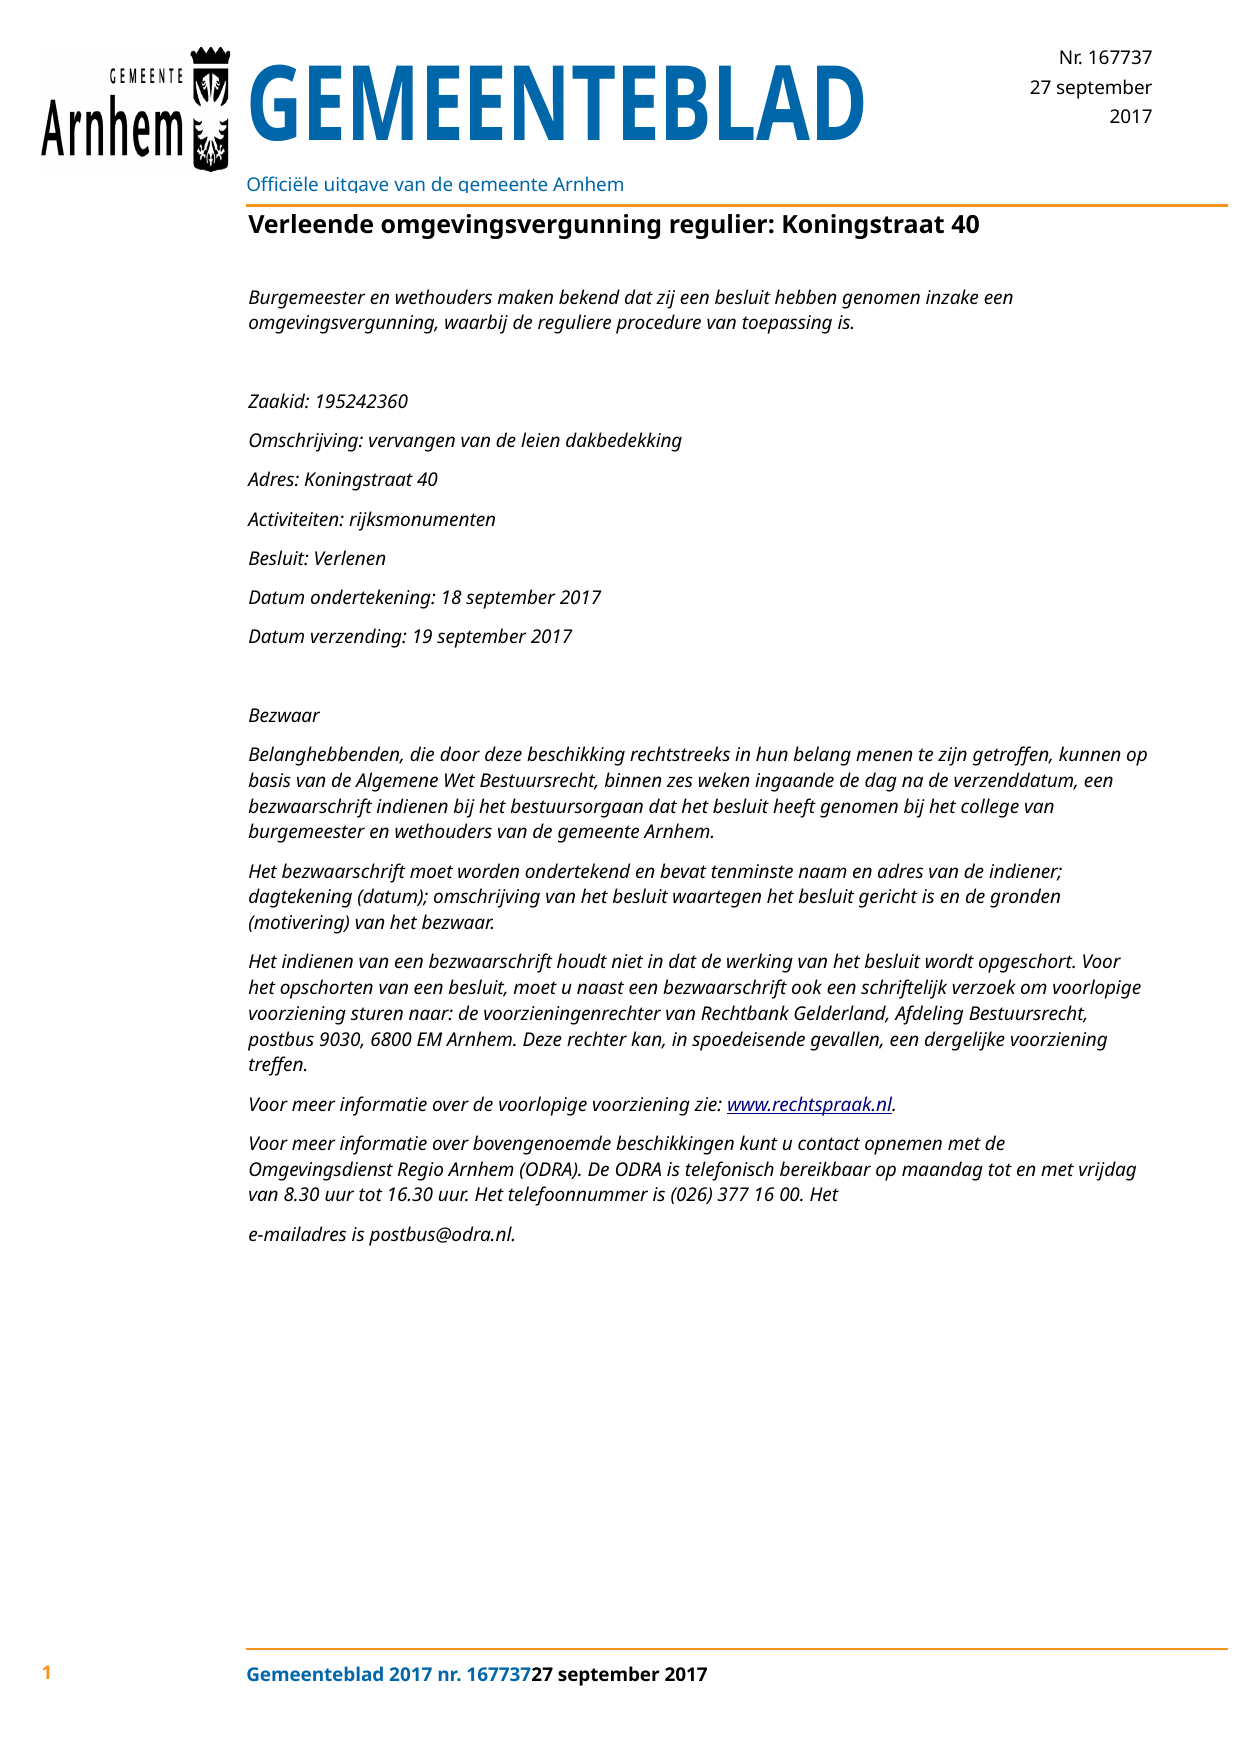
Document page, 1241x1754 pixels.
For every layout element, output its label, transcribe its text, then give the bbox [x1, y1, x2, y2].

text Besluit: Verlenen [248, 545, 1152, 571]
text Belanghebbenden, die door deze beschikking rechtstreeks in hun belang menen te zijn getroffen, kunnen op basis van de Algemene Wet Bestuursrecht, binnen zes weken ingaande de dag na de verzenddatum, een bezwaarschrift indienen bij het bestuursorgaan dat het besluit heeft genomen bij het college van burgemeester en wethouders van de gemeente Arnhem. [248, 742, 1152, 844]
text Zaakid: 195242360 [248, 388, 1152, 414]
text Voor meer informatie over bovengenoemde beschikkingen kunt u contact opnemen met de Omgevingsdienst Regio Arnhem (ODRA). De ODRA is telefonisch bereikbaar op maandag tot en met vrijdag van 8.30 uur tot 16.30 uur. Het telefoonnummer is (026) 377 16 00. Het [248, 1130, 1152, 1207]
text Verleende omgevingsvergunning regulier: Koningstraat 40 [248, 207, 1152, 241]
text Datum verzending: 19 september 2017 [248, 624, 1152, 649]
text Het indienen van een bezwaarschrift houdt niet in dat de werking van het besluit wordt opgeschort. Voor het opschorten van een besluit, moet u naast een bezwaarschrift ook een schriftelijk verzoek om voorlopige voorziening sturen naar: de voorzieningenrechter van Rechtbank Gelderland, Afdeling Bestuursrecht, postbus 9030, 6800 EM Arnhem. Deze rechter kan, in spoedeisende gevallen, een dergelijke voorziening treffen. [248, 949, 1152, 1077]
text Adres: Koningstraat 40 [248, 467, 1152, 492]
text Bezwaar [248, 702, 1152, 728]
text Omschrijving: vervangen van de leien dakbedekking [248, 427, 1152, 453]
text Het bezwaarschrift moet worden ondertekend en bevat tenminste naam en adres van de indiener; dagtekening (datum); omschrijving van het besluit waartegen het besluit gericht is en de gronden (motivering) van het bezwaar. [248, 858, 1152, 935]
text Burgemeester en wethouders maken bekend dat zij een besluit hebben genomen inzake een omgevingsvergunning, waarbij de reguliere procedure van toepassing is. [248, 284, 1152, 335]
picture [41, 47, 231, 172]
text Activiteiten: rijksmonumenten [248, 506, 1152, 532]
text Voor meer informatie over de voorlopige voorziening zie: www.rechtspraak.nl. [248, 1091, 1152, 1117]
text Datum ondertekening: 18 september 2017 [248, 584, 1152, 610]
text e-mailadres is postbus@odra.nl. [248, 1221, 1152, 1247]
